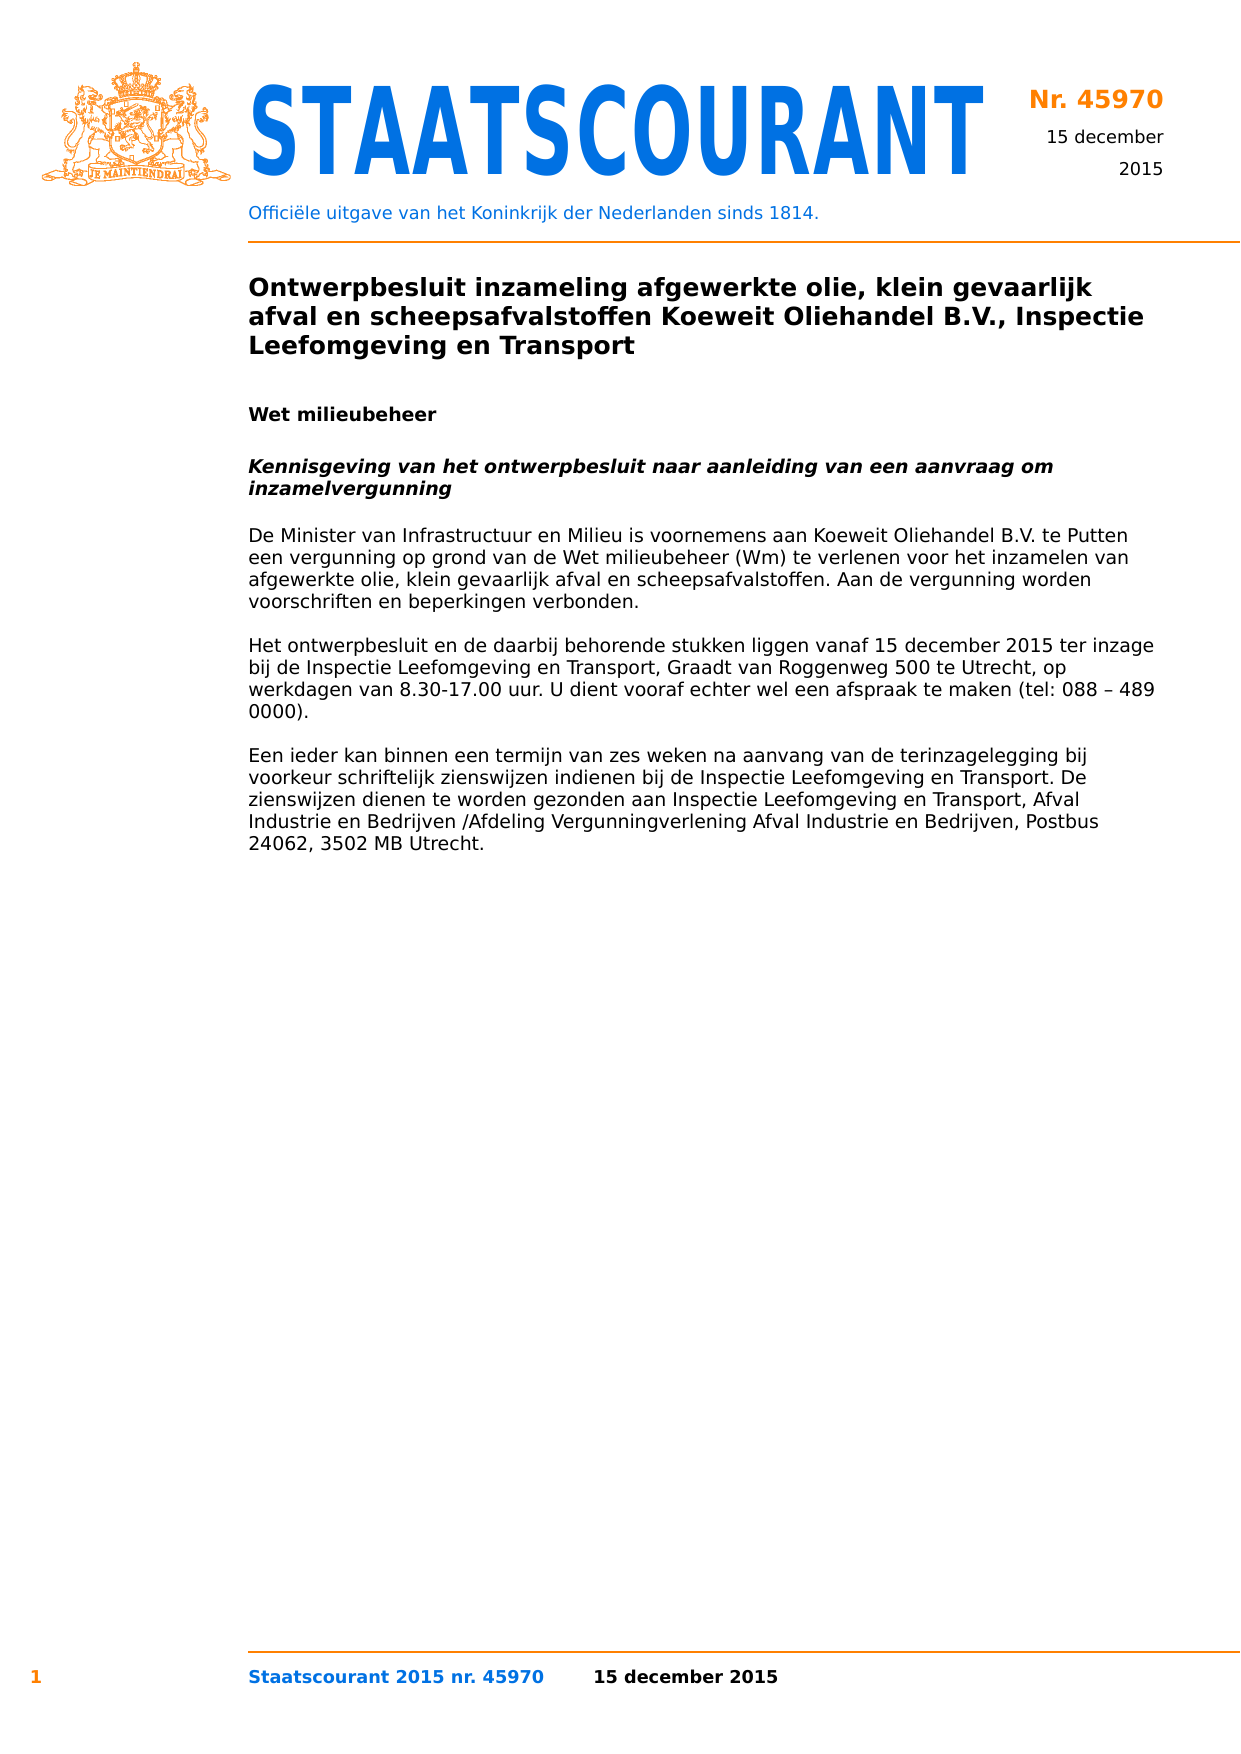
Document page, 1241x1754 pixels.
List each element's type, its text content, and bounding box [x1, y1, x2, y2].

table_header Nr. 45970 [998, 62, 1240, 121]
subtitle Kennisgeving van het ontwerpbesluit naar aanleiding van een aanvraag om inzamelvergunning [248, 456, 1163, 500]
table_header [25, 62, 248, 241]
picture [41, 62, 231, 186]
text Het ontwerpbesluit en de daarbij behorende stukken liggen vanaf 15 december 2015 ter inzage bij de Inspectie Leefomgeving en Transport, Graadt van Roggenweg 500 te Utrecht, op werkdagen van 8.30-17.00 uur. U dient vooraf echter wel een afspraak te maken (tel: 088 – 489 0000). [248, 635, 1163, 723]
subtitle Ontwerpbesluit inzameling afgewerkte olie, klein gevaarlijk afval en scheepsafvalstoffen Koeweit Oliehandel B.V., Inspectie Leefomgeving en Transport [248, 273, 1163, 361]
table_header STAATSCOURANT [248, 62, 998, 203]
text Een ieder kan binnen een termijn van zes weken na aanvang van de terinzagelegging bij voorkeur schriftelijk zienswijzen indienen bij de Inspectie Leefomgeving en Transport. De zienswijzen dienen te worden gezonden aan Inspectie Leefomgeving en Transport, Afval Industrie en Bedrijven /Afdeling Vergunningverlening Afval Industrie en Bedrijven, Postbus 24062, 3502 MB Utrecht. [248, 745, 1163, 855]
subtitle Wet milieubeheer [248, 404, 1163, 426]
table_cell Officiële uitgave van het Koninkrijk der Nederlanden sinds 1814. [248, 203, 1240, 241]
table_cell 2015 [998, 153, 1240, 203]
text De Minister van Infrastructuur en Milieu is voornemens aan Koeweit Oliehandel B.V. te Putten een vergunning op grond van de Wet milieubeheer (Wm) te verlenen voor het inzamelen van afgewerkte olie, klein gevaarlijk afval en scheepsafvalstoffen. Aan de vergunning worden voorschriften en beperkingen verbonden. [248, 525, 1163, 613]
table_cell 15 december [998, 121, 1240, 153]
